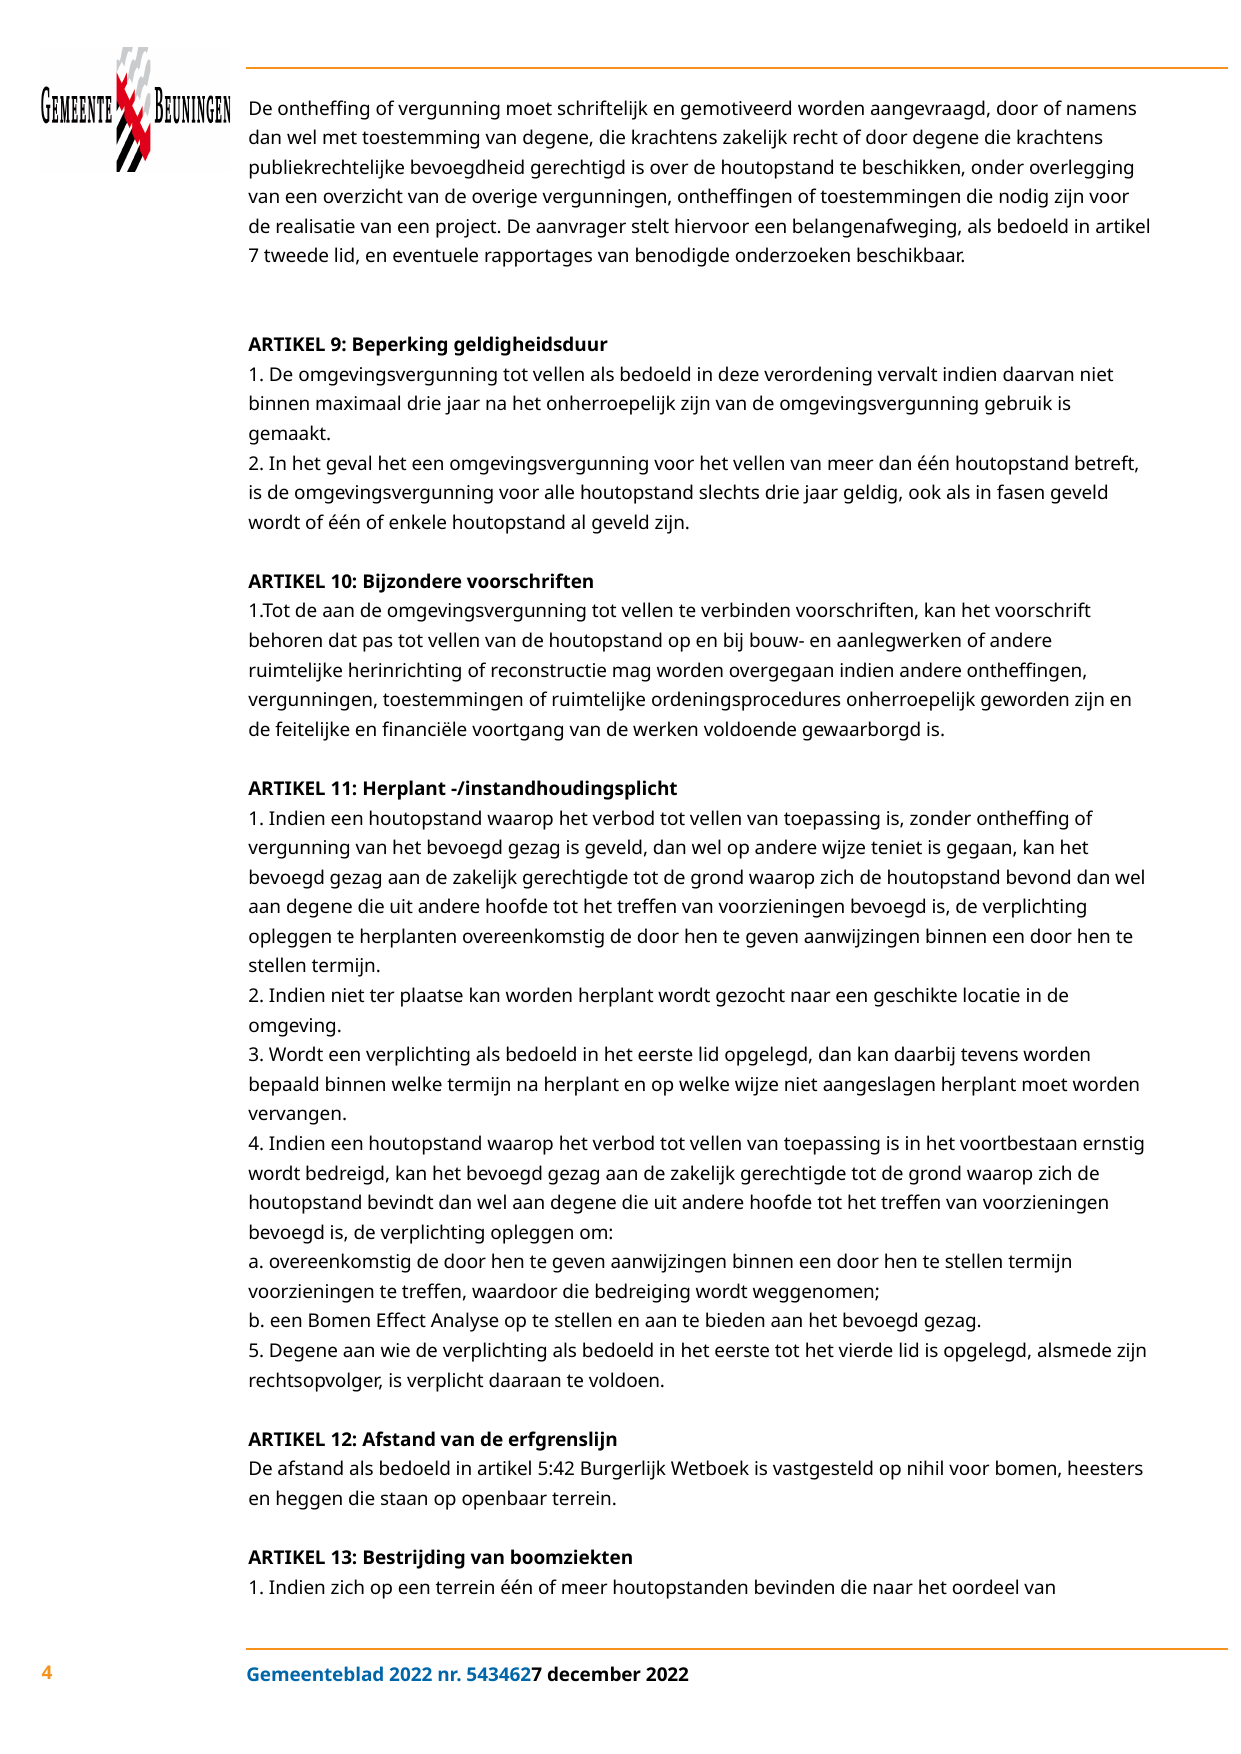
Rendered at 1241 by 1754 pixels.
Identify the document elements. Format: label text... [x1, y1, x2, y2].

picture [41, 47, 231, 172]
text De ontheffing of vergunning moet schriftelijk en gemotiveerd worden aangevraagd, door of namens dan wel met toestemming van degene, die krachtens zakelijk recht of door degene die krachtens publiekrechtelijke bevoegdheid gerechtigd is over de houtopstand te beschikken, onder overlegging van een overzicht van de overige vergunningen, ontheffingen of toestemmingen die nodig zijn voor de realisatie van een project. De aanvrager stelt hiervoor een belangenafweging, als bedoeld in artikel 7 tweede lid, en eventuele rapportages van benodigde onderzoeken beschikbaar. [248, 95, 1152, 268]
text 2. Indien niet ter plaatse kan worden herplant wordt gezocht naar een geschikte locatie in de omgeving. [248, 982, 1152, 1038]
text a. overeenkomstig de door hen te geven aanwijzingen binnen een door hen te stellen termijn voorzieningen te treffen, waardoor die bedreiging wordt weggenomen; [248, 1248, 1152, 1304]
text 3. Wordt een verplichting als bedoeld in het eerste lid opgelegd, dan kan daarbij tevens worden bepaald binnen welke termijn na herplant en op welke wijze niet aangeslagen herplant moet worden vervangen. [248, 1041, 1152, 1126]
text 1. Indien een houtopstand waarop het verbod tot vellen van toepassing is, zonder ontheffing of vergunning van het bevoegd gezag is geveld, dan wel op andere wijze teniet is gegaan, kan het bevoegd gezag aan de zakelijk gerechtigde tot de grond waarop zich de houtopstand bevond dan wel aan degene die uit andere hoofde tot het treffen van voorzieningen bevoegd is, de verplichting opleggen te herplanten overeenkomstig de door hen te geven aanwijzingen binnen een door hen te stellen termijn. [248, 805, 1152, 978]
text De afstand als bedoeld in artikel 5:42 Burgerlijk Wetboek is vastgesteld op nihil voor bomen, heesters en heggen die staan op openbaar terrein. [248, 1456, 1152, 1511]
text ARTIKEL 9: Beperking geldigheidsduur [248, 331, 1152, 357]
text 2. In het geval het een omgevingsvergunning voor het vellen van meer dan één houtopstand betreft, is de omgevingsvergunning voor alle houtopstand slechts drie jaar geldig, ook als in fasen geveld wordt of één of enkele houtopstand al geveld zijn. [248, 450, 1152, 535]
text 1. De omgevingsvergunning tot vellen als bedoeld in deze verordening vervalt indien daarvan niet binnen maximaal drie jaar na het onherroepelijk zijn van de omgevingsvergunning gebruik is gemaakt. [248, 361, 1152, 446]
text ARTIKEL 11: Herplant -/instandhoudingsplicht [248, 775, 1152, 801]
text ARTIKEL 13: Bestrijding van boomziekten [248, 1544, 1152, 1570]
text 4. Indien een houtopstand waarop het verbod tot vellen van toepassing is in het voortbestaan ernstig wordt bedreigd, kan het bevoegd gezag aan de zakelijk gerechtigde tot de grond waarop zich de houtopstand bevindt dan wel aan degene die uit andere hoofde tot het treffen van voorzieningen bevoegd is, de verplichting opleggen om: [248, 1130, 1152, 1245]
text b. een Bomen Effect Analyse op te stellen en aan te bieden aan het bevoegd gezag. [248, 1308, 1152, 1333]
text ARTIKEL 12: Afstand van de erfgrenslijn [248, 1426, 1152, 1452]
text ARTIKEL 10: Bijzondere voorschriften [248, 568, 1152, 594]
text 1.Tot de aan de omgevingsvergunning tot vellen te verbinden voorschriften, kan het voorschrift behoren dat pas tot vellen van de houtopstand op en bij bouw- en aanlegwerken of andere ruimtelijke herinrichting of reconstructie mag worden overgegaan indien andere ontheffingen, vergunningen, toestemmingen of ruimtelijke ordeningsprocedures onherroepelijk geworden zijn en de feitelijke en financiële voortgang van de werken voldoende gewaarborgd is. [248, 598, 1152, 742]
text 1. Indien zich op een terrein één of meer houtopstanden bevinden die naar het oordeel van [248, 1574, 1152, 1600]
text 5. Degene aan wie de verplichting als bedoeld in het eerste tot het vierde lid is opgelegd, alsmede zijn rechtsopvolger, is verplicht daaraan te voldoen. [248, 1337, 1152, 1393]
